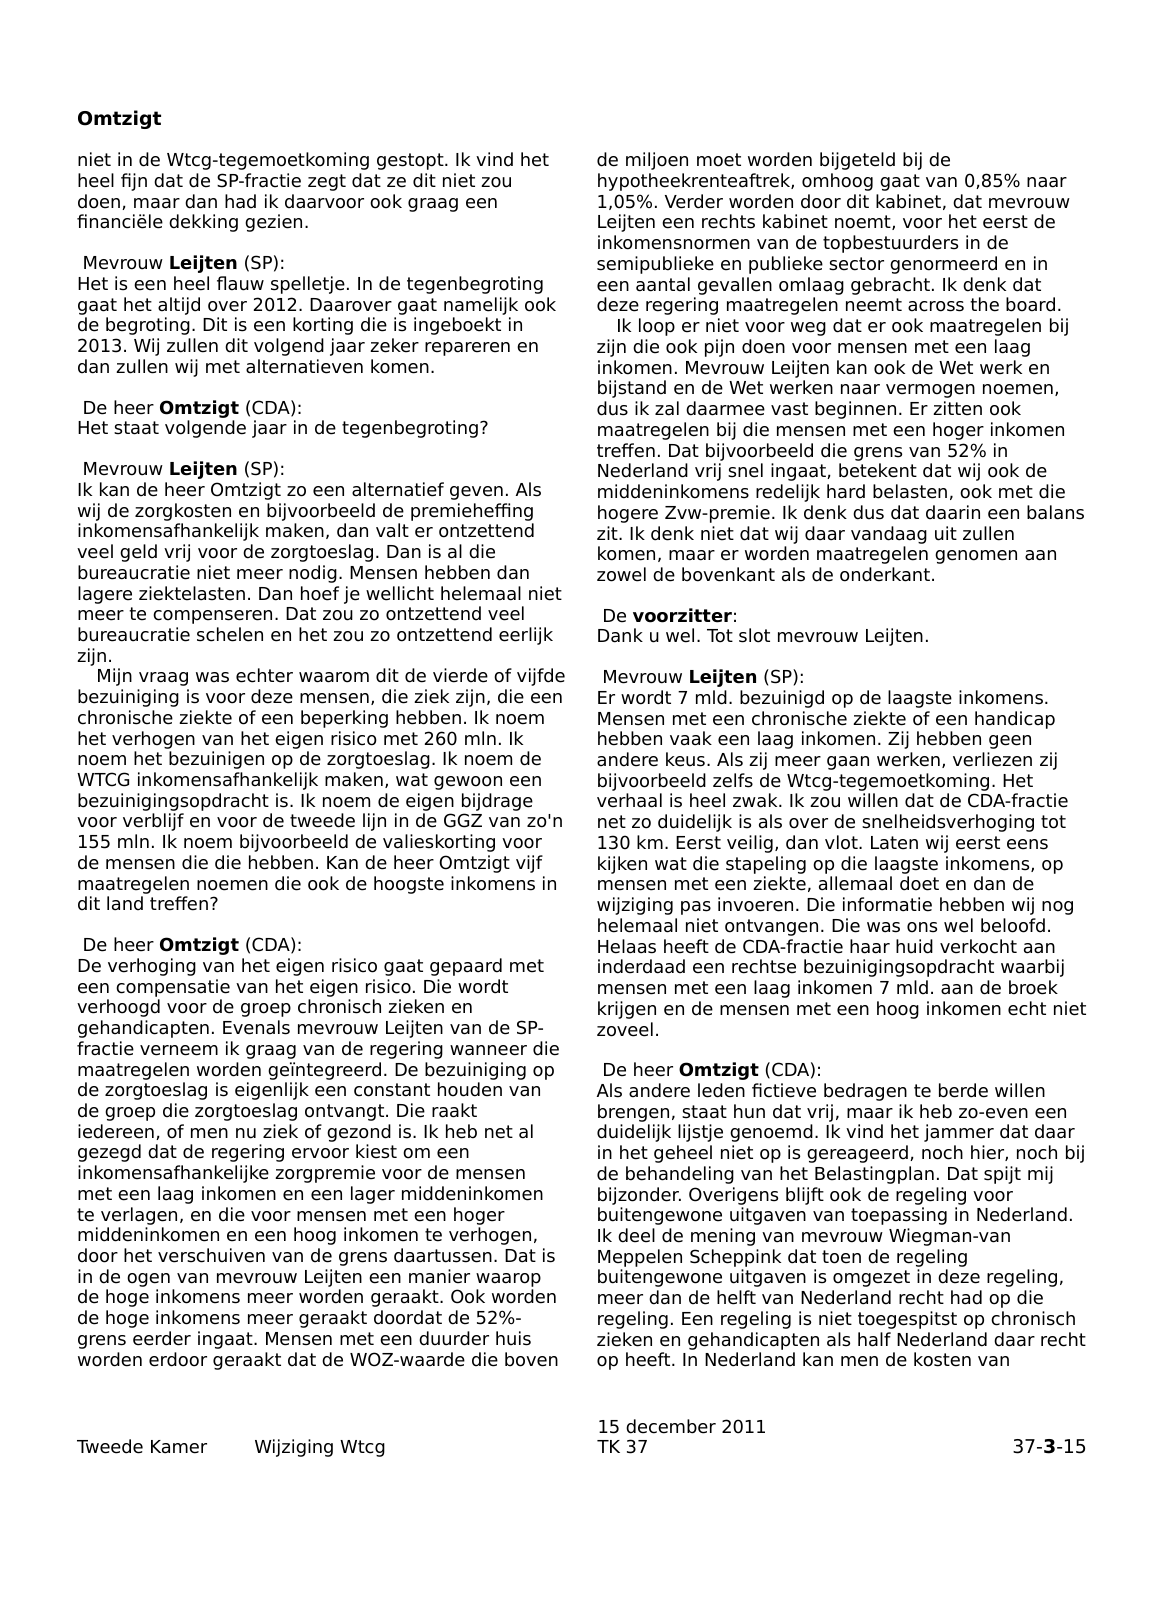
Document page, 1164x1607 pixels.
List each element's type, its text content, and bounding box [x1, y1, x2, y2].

text De heer Omtzigt (CDA): [77, 935, 567, 956]
text Als andere leden fictieve bedragen te berde willen brengen, staat hun dat vrij, maar ik heb zo-even een duidelijk lijstje genoemd. Ik vind het jammer dat daar in het geheel niet op is gereageerd, noch hier, noch bij de behandeling van het Belastingplan. Dat spijt mij bijzonder. Overigens blijft ook de regeling voor buitengewone uitgaven van toepassing in Nederland. Ik deel de mening van mevrouw Wiegman-van Meppelen Scheppink dat toen de regeling buitengewone uitgaven is omgezet in deze regeling, meer dan de helft van Nederland recht had op die regeling. Een regeling is niet toegespitst op chronisch zieken en gehandicapten als half Nederland daar recht op heeft. In Nederland kan men de kosten van [596, 1081, 1087, 1371]
text Dank u wel. Tot slot mevrouw Leijten. [596, 626, 1087, 647]
text De voorzitter: [596, 606, 1087, 626]
text Mevrouw Leijten (SP): [77, 253, 567, 274]
text Er wordt 7 mld. bezuinigd op de laagste inkomens. Mensen met een chronische ziekte of een handicap hebben vaak een laag inkomen. Zij hebben geen andere keus. Als zij meer gaan werken, verliezen zij bijvoorbeeld zelfs de Wtcg-tegemoetkoming. Het verhaal is heel zwak. Ik zou willen dat de CDA-fractie net zo duidelijk is als over de snelheidsverhoging tot 130 km. Eerst veilig, dan vlot. Laten wij eerst eens kijken wat die stapeling op die laagste inkomens, op mensen met een ziekte, allemaal doet en dan de wijziging pas invoeren. Die informatie hebben wij nog helemaal niet ontvangen. Die was ons wel beloofd. Helaas heeft de CDA-fractie haar huid verkocht aan inderdaad een rechtse bezuinigingsopdracht waarbij mensen met een laag inkomen 7 mld. aan de broek krijgen en de mensen met een hoog inkomen echt niet zoveel. [596, 688, 1087, 1040]
text de miljoen moet worden bijgeteld bij de hypotheekrenteaftrek, omhoog gaat van 0,85% naar 1,05%. Verder worden door dit kabinet, dat mevrouw Leijten een rechts kabinet noemt, voor het eerst de inkomensnormen van de topbestuurders in de semipublieke en publieke sector genormeerd en in een aantal gevallen omlaag gebracht. Ik denk dat deze regering maatregelen neemt across the board. [596, 150, 1087, 316]
text De verhoging van het eigen risico gaat gepaard met een compensatie van het eigen risico. Die wordt verhoogd voor de groep chronisch zieken en gehandicapten. Evenals mevrouw Leijten van de SP-fractie verneem ik graag van de regering wanneer die maatregelen worden geïntegreerd. De bezuiniging op de zorgtoeslag is eigenlijk een constant houden van de groep die zorgtoeslag ontvangt. Die raakt iedereen, of men nu ziek of gezond is. Ik heb net al gezegd dat de regering ervoor kiest om een inkomensafhankelijke zorgpremie voor de mensen met een laag inkomen en een lager middeninkomen te verlagen, en die voor mensen met een hoger middeninkomen en een hoog inkomen te verhogen, door het verschuiven van de grens daartussen. Dat is in de ogen van mevrouw Leijten een manier waarop de hoge inkomens meer worden geraakt. Ook worden de hoge inkomens meer geraakt doordat de 52%-grens eerder ingaat. Mensen met een duurder huis worden erdoor geraakt dat de WOZ-waarde die boven [77, 956, 567, 1370]
text Ik kan de heer Omtzigt zo een alternatief geven. Als wij de zorgkosten en bijvoorbeeld de premieheffing inkomensafhankelijk maken, dan valt er ontzettend veel geld vrij voor de zorgtoeslag. Dan is al die bureaucratie niet meer nodig. Mensen hebben dan lagere ziektelasten. Dan hoef je wellicht helemaal niet meer te compenseren. Dat zou zo ontzettend veel bureaucratie schelen en het zou zo ontzettend eerlijk zijn. [77, 480, 567, 666]
text De heer Omtzigt (CDA): [77, 397, 567, 418]
text Mevrouw Leijten (SP): [596, 667, 1087, 688]
text Mevrouw Leijten (SP): [77, 459, 567, 480]
text Het is een heel flauw spelletje. In de tegenbegroting gaat het altijd over 2012. Daarover gaat namelijk ook de begroting. Dit is een korting die is ingeboekt in 2013. Wij zullen dit volgend jaar zeker repareren en dan zullen wij met alternatieven komen. [77, 274, 567, 377]
text Mijn vraag was echter waarom dit de vierde of vijfde bezuiniging is voor deze mensen, die ziek zijn, die een chronische ziekte of een beperking hebben. Ik noem het verhogen van het eigen risico met 260 mln. Ik noem het bezuinigen op de zorgtoeslag. Ik noem de WTCG inkomensafhankelijk maken, wat gewoon een bezuinigingsopdracht is. Ik noem de eigen bijdrage voor verblijf en voor de tweede lijn in de GGZ van zo'n 155 mln. Ik noem bijvoorbeeld de valieskorting voor de mensen die die hebben. Kan de heer Omtzigt vijf maatregelen noemen die ook de hoogste inkomens in dit land treffen? [77, 666, 567, 915]
text niet in de Wtcg-tegemoetkoming gestopt. Ik vind het heel fijn dat de SP-fractie zegt dat ze dit niet zou doen, maar dan had ik daarvoor ook graag een financiële dekking gezien. [77, 150, 567, 233]
text De heer Omtzigt (CDA): [596, 1060, 1087, 1081]
text Het staat volgende jaar in de tegenbegroting? [77, 418, 567, 439]
text Ik loop er niet voor weg dat er ook maatregelen bij zijn die ook pijn doen voor mensen met een laag inkomen. Mevrouw Leijten kan ook de Wet werk en bijstand en de Wet werken naar vermogen noemen, dus ik zal daarmee vast beginnen. Er zitten ook maatregelen bij die mensen met een hoger inkomen treffen. Dat bijvoorbeeld die grens van 52% in Nederland vrij snel ingaat, betekent dat wij ook de middeninkomens redelijk hard belasten, ook met die hogere Zvw-premie. Ik denk dus dat daarin een balans zit. Ik denk niet dat wij daar vandaag uit zullen komen, maar er worden maatregelen genomen aan zowel de bovenkant als de onderkant. [596, 316, 1087, 586]
